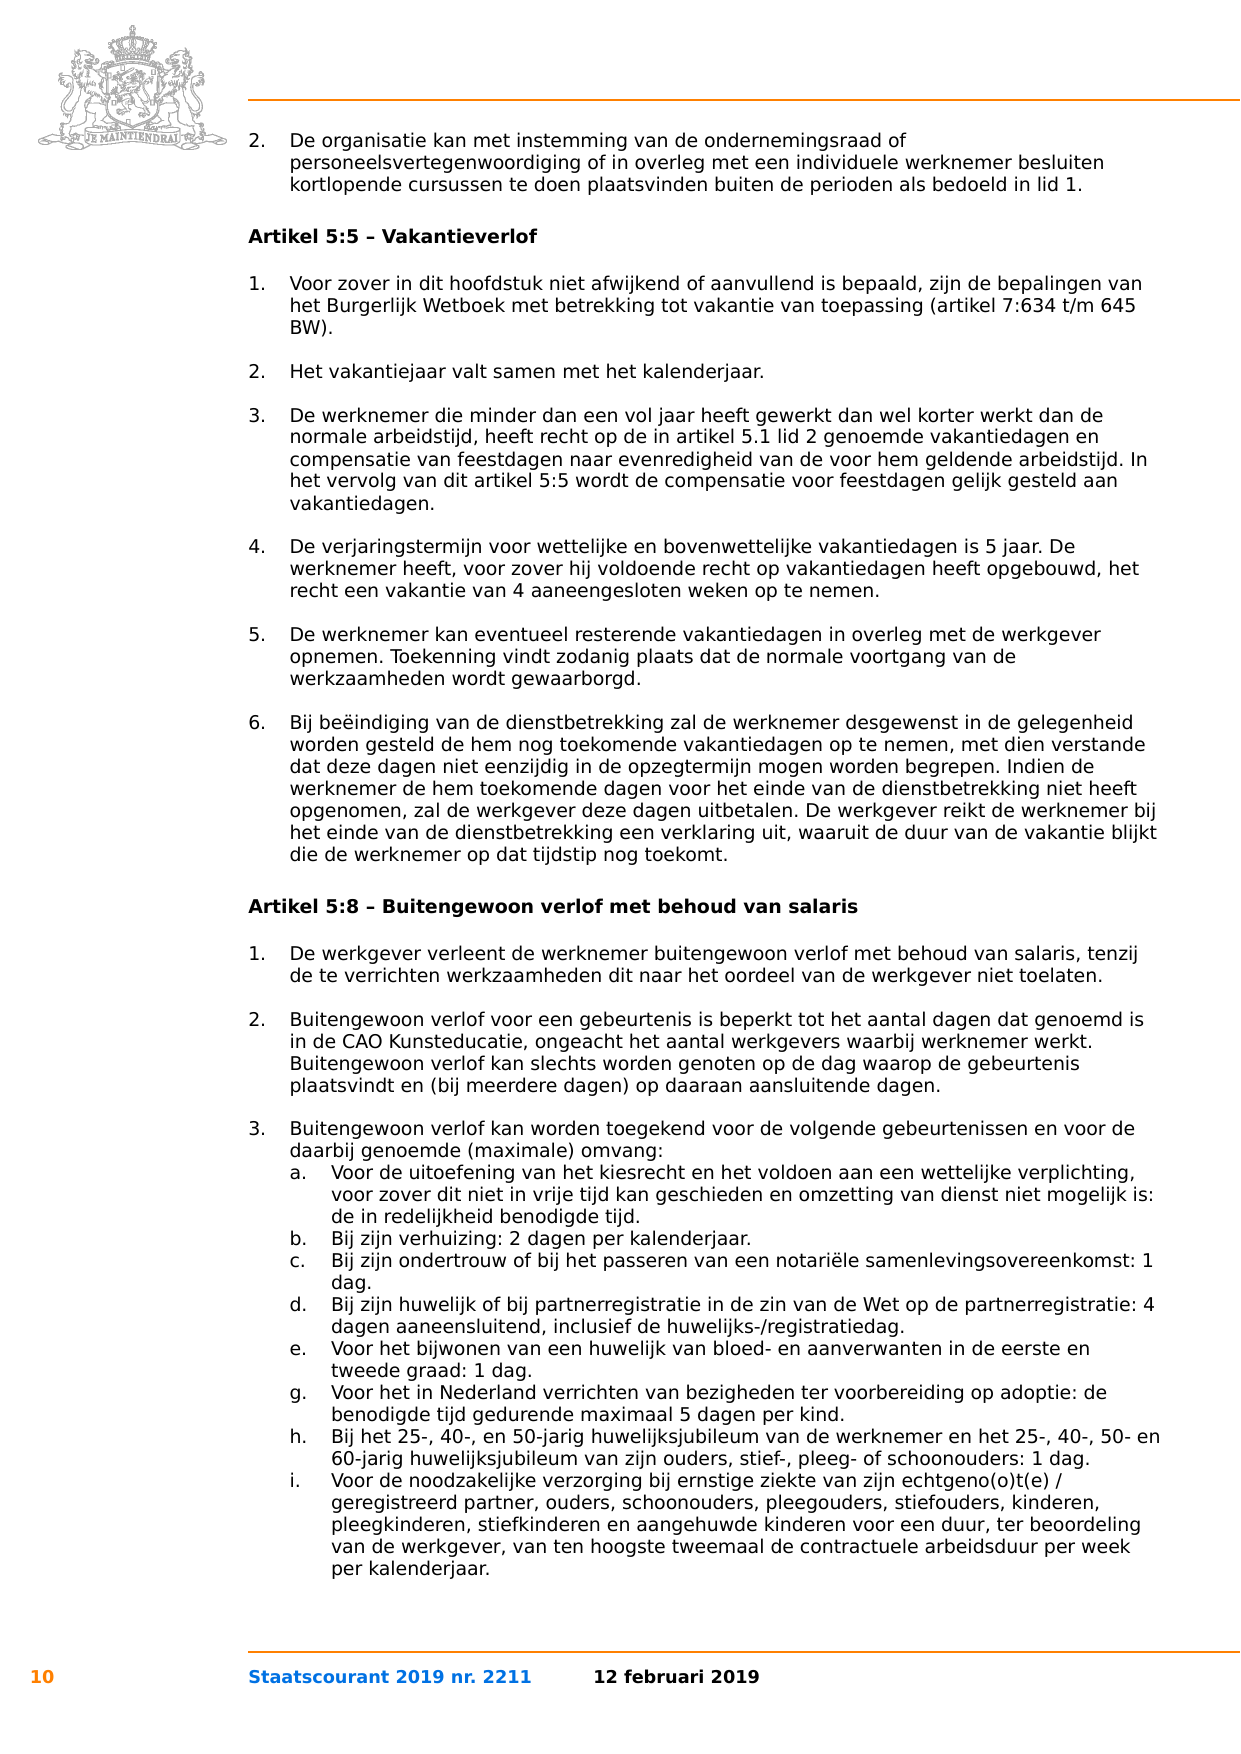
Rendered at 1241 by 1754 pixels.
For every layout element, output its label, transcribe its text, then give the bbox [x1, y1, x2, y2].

text 6. Bij beëindiging van de dienstbetrekking zal de werknemer desgewenst in de gelegenheid worden gesteld de hem nog toekomende vakantiedagen op te nemen, met dien verstande dat deze dagen niet eenzijdig in de opzegtermijn mogen worden begrepen. Indien de werknemer de hem toekomende dagen voor het einde van de dienstbetrekking niet heeft opgenomen, zal de werkgever deze dagen uitbetalen. De werkgever reikt de werknemer bij het einde van de dienstbetrekking een verklaring uit, waaruit de duur van de vakantie blijkt die de werknemer op dat tijdstip nog toekomt. [248, 712, 1163, 866]
text 2. Het vakantiejaar valt samen met het kalenderjaar. [248, 361, 1163, 383]
text 3. De werknemer die minder dan een vol jaar heeft gewerkt dan wel korter werkt dan de normale arbeidstijd, heeft recht op de in artikel 5.1 lid 2 genoemde vakantiedagen en compensatie van feestdagen naar evenredigheid van de voor hem geldende arbeidstijd. In het vervolg van dit artikel 5:5 wordt de compensatie voor feestdagen gelijk gesteld aan vakantiedagen. [248, 404, 1163, 514]
text 3. Buitengewoon verlof kan worden toegekend voor de volgende gebeurtenissen en voor de daarbij genoemde (maximale) omvang: [248, 1118, 1163, 1162]
text 2. De organisatie kan met instemming van de ondernemingsraad of personeelsvertegenwoordiging of in overleg met een individuele werknemer besluiten kortlopende cursussen te doen plaatsvinden buiten de perioden als bedoeld in lid 1. [248, 130, 1163, 196]
text g. Voor het in Nederland verrichten van bezigheden ter voorbereiding op adoptie: de benodigde tijd gedurende maximaal 5 dagen per kind. [289, 1382, 1163, 1426]
text h. Bij het 25-, 40-, en 50-jarig huwelijksjubileum van de werknemer en het 25-, 40-, 50- en 60-jarig huwelijksjubileum van zijn ouders, stief-, pleeg- of schoonouders: 1 dag. [289, 1426, 1163, 1470]
text 1. Voor zover in dit hoofdstuk niet afwijkend of aanvullend is bepaald, zijn de bepalingen van het Burgerlijk Wetboek met betrekking tot vakantie van toepassing (artikel 7:634 t/m 645 BW). [248, 273, 1163, 339]
text 1. De werkgever verleent de werknemer buitengewoon verlof met behoud van salaris, tenzij de te verrichten werkzaamheden dit naar het oordeel van de werkgever niet toelaten. [248, 943, 1163, 987]
text d. Bij zijn huwelijk of bij partnerregistratie in de zin van de Wet op de partnerregistratie: 4 dagen aaneensluitend, inclusief de huwelijks-/registratiedag. [289, 1294, 1163, 1338]
text c. Bij zijn ondertrouw of bij het passeren van een notariële samenlevingsovereenkomst: 1 dag. [289, 1250, 1163, 1294]
text a. Voor de uitoefening van het kiesrecht en het voldoen aan een wettelijke verplichting, voor zover dit niet in vrije tijd kan geschieden en omzetting van dienst niet mogelijk is: de in redelijkheid benodigde tijd. [289, 1162, 1163, 1228]
text 2. Buitengewoon verlof voor een gebeurtenis is beperkt tot het aantal dagen dat genoemd is in de CAO Kunsteducatie, ongeacht het aantal werkgevers waarbij werknemer werkt. Buitengewoon verlof kan slechts worden genoten op de dag waarop de gebeurtenis plaatsvindt en (bij meerdere dagen) op daaraan aansluitende dagen. [248, 1008, 1163, 1096]
picture [38, 25, 227, 150]
subtitle Artikel 5:5 – Vakantieverlof [248, 226, 1163, 248]
text b. Bij zijn verhuizing: 2 dagen per kalenderjaar. [289, 1228, 1163, 1250]
text i. Voor de noodzakelijke verzorging bij ernstige ziekte van zijn echtgeno(o)t(e) / geregistreerd partner, ouders, schoonouders, pleegouders, stiefouders, kinderen, pleegkinderen, stiefkinderen en aangehuwde kinderen voor een duur, ter beoordeling van de werkgever, van ten hoogste tweemaal de contractuele arbeidsduur per week per kalenderjaar. [289, 1470, 1163, 1580]
subtitle Artikel 5:8 – Buitengewoon verlof met behoud van salaris [248, 896, 1163, 918]
text e. Voor het bijwonen van een huwelijk van bloed- en aanverwanten in de eerste en tweede graad: 1 dag. [289, 1338, 1163, 1382]
text 4. De verjaringstermijn voor wettelijke en bovenwettelijke vakantiedagen is 5 jaar. De werknemer heeft, voor zover hij voldoende recht op vakantiedagen heeft opgebouwd, het recht een vakantie van 4 aaneengesloten weken op te nemen. [248, 536, 1163, 602]
text 5. De werknemer kan eventueel resterende vakantiedagen in overleg met de werkgever opnemen. Toekenning vindt zodanig plaats dat de normale voortgang van de werkzaamheden wordt gewaarborgd. [248, 624, 1163, 690]
